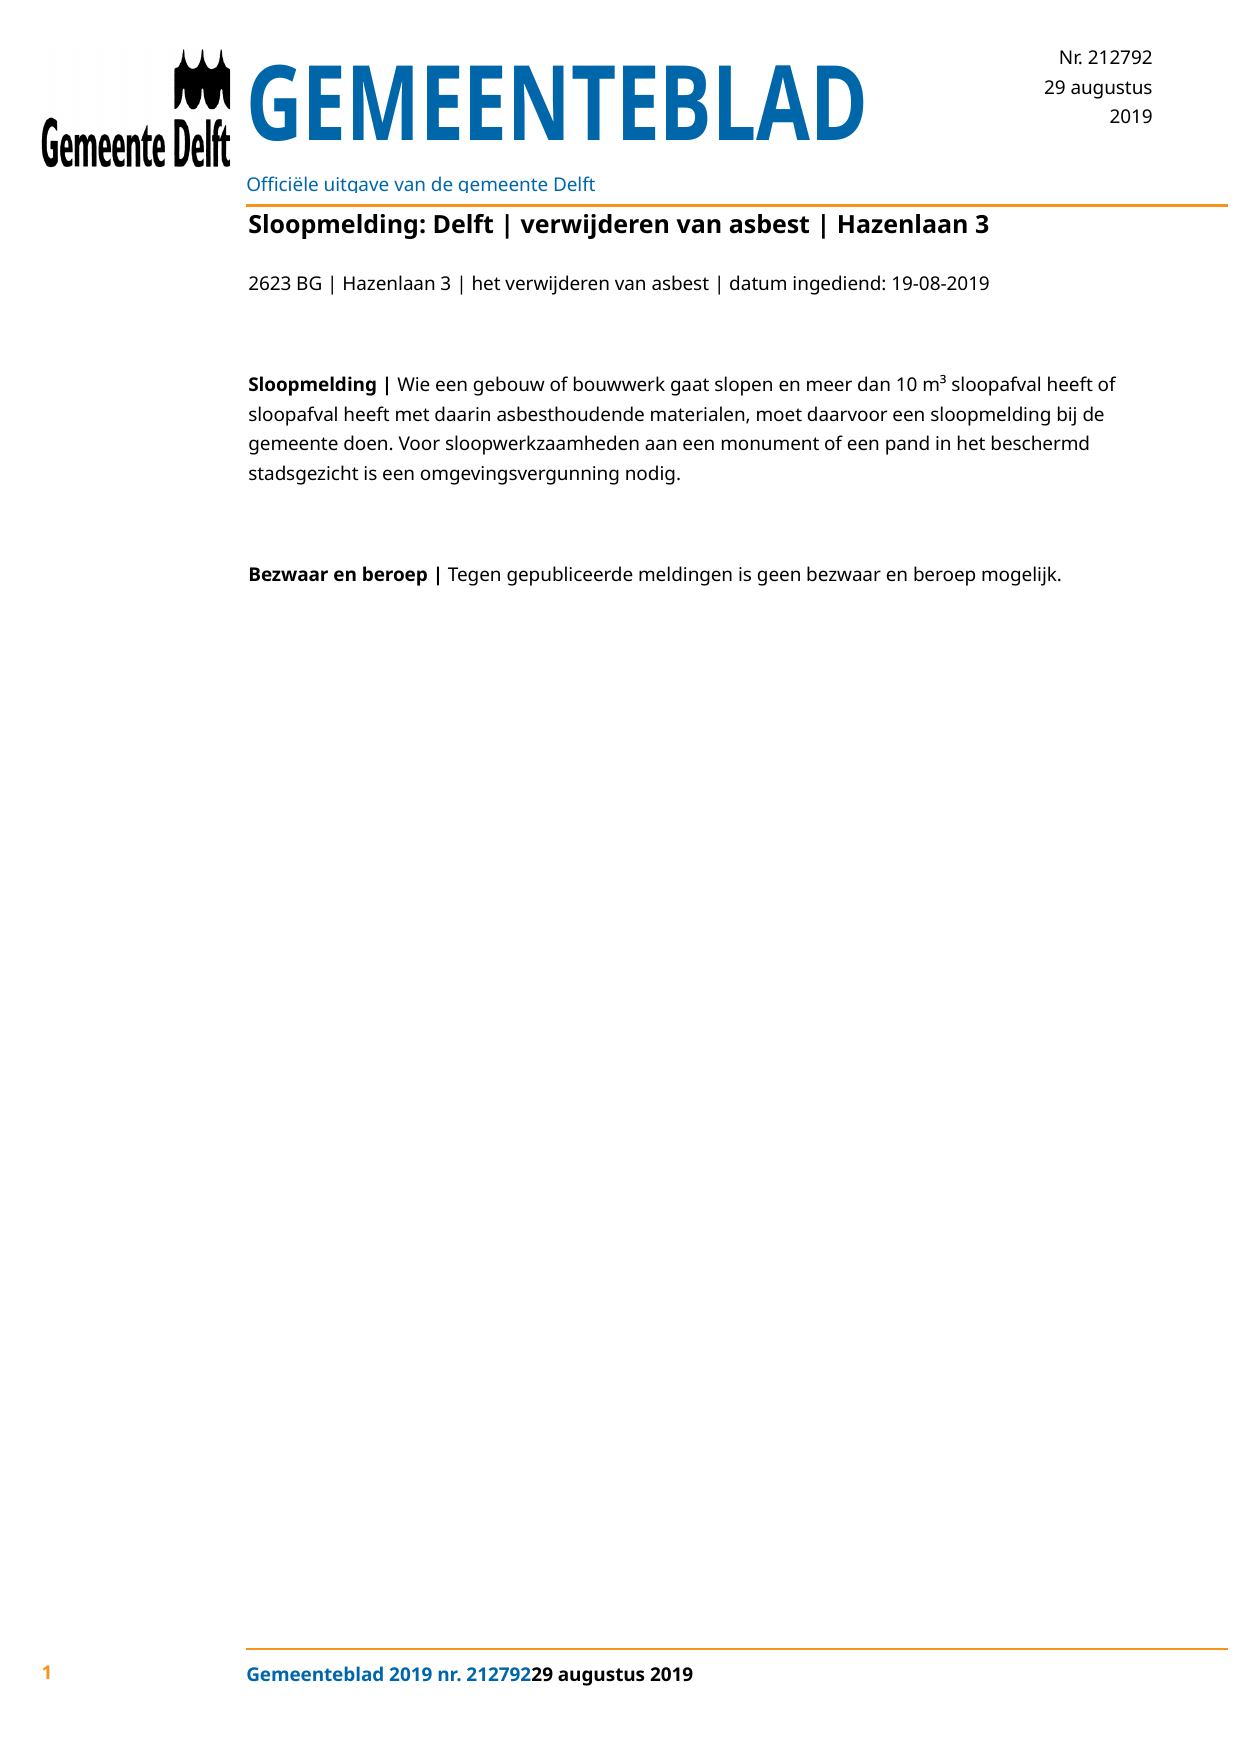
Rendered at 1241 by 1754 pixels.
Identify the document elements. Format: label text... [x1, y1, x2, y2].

picture [41, 47, 231, 172]
text 2623 BG | Hazenlaan 3 | het verwijderen van asbest | datum ingediend: 19-08-2019 [248, 270, 1152, 296]
text Sloopmelding: Delft | verwijderen van asbest | Hazenlaan 3 [248, 207, 1152, 241]
text Sloopmelding | Wie een gebouw of bouwwerk gaat slopen en meer dan 10 m³ sloopafval heeft of sloopafval heeft met daarin asbesthoudende materialen, moet daarvoor een sloopmelding bij de gemeente doen. Voor sloopwerkzaamheden aan een monument of een pand in het beschermd stadsgezicht is een omgevingsvergunning nodig. [248, 371, 1152, 486]
text Bezwaar en beroep | Tegen gepubliceerde meldingen is geen bezwaar en beroep mogelijk. [248, 561, 1152, 586]
